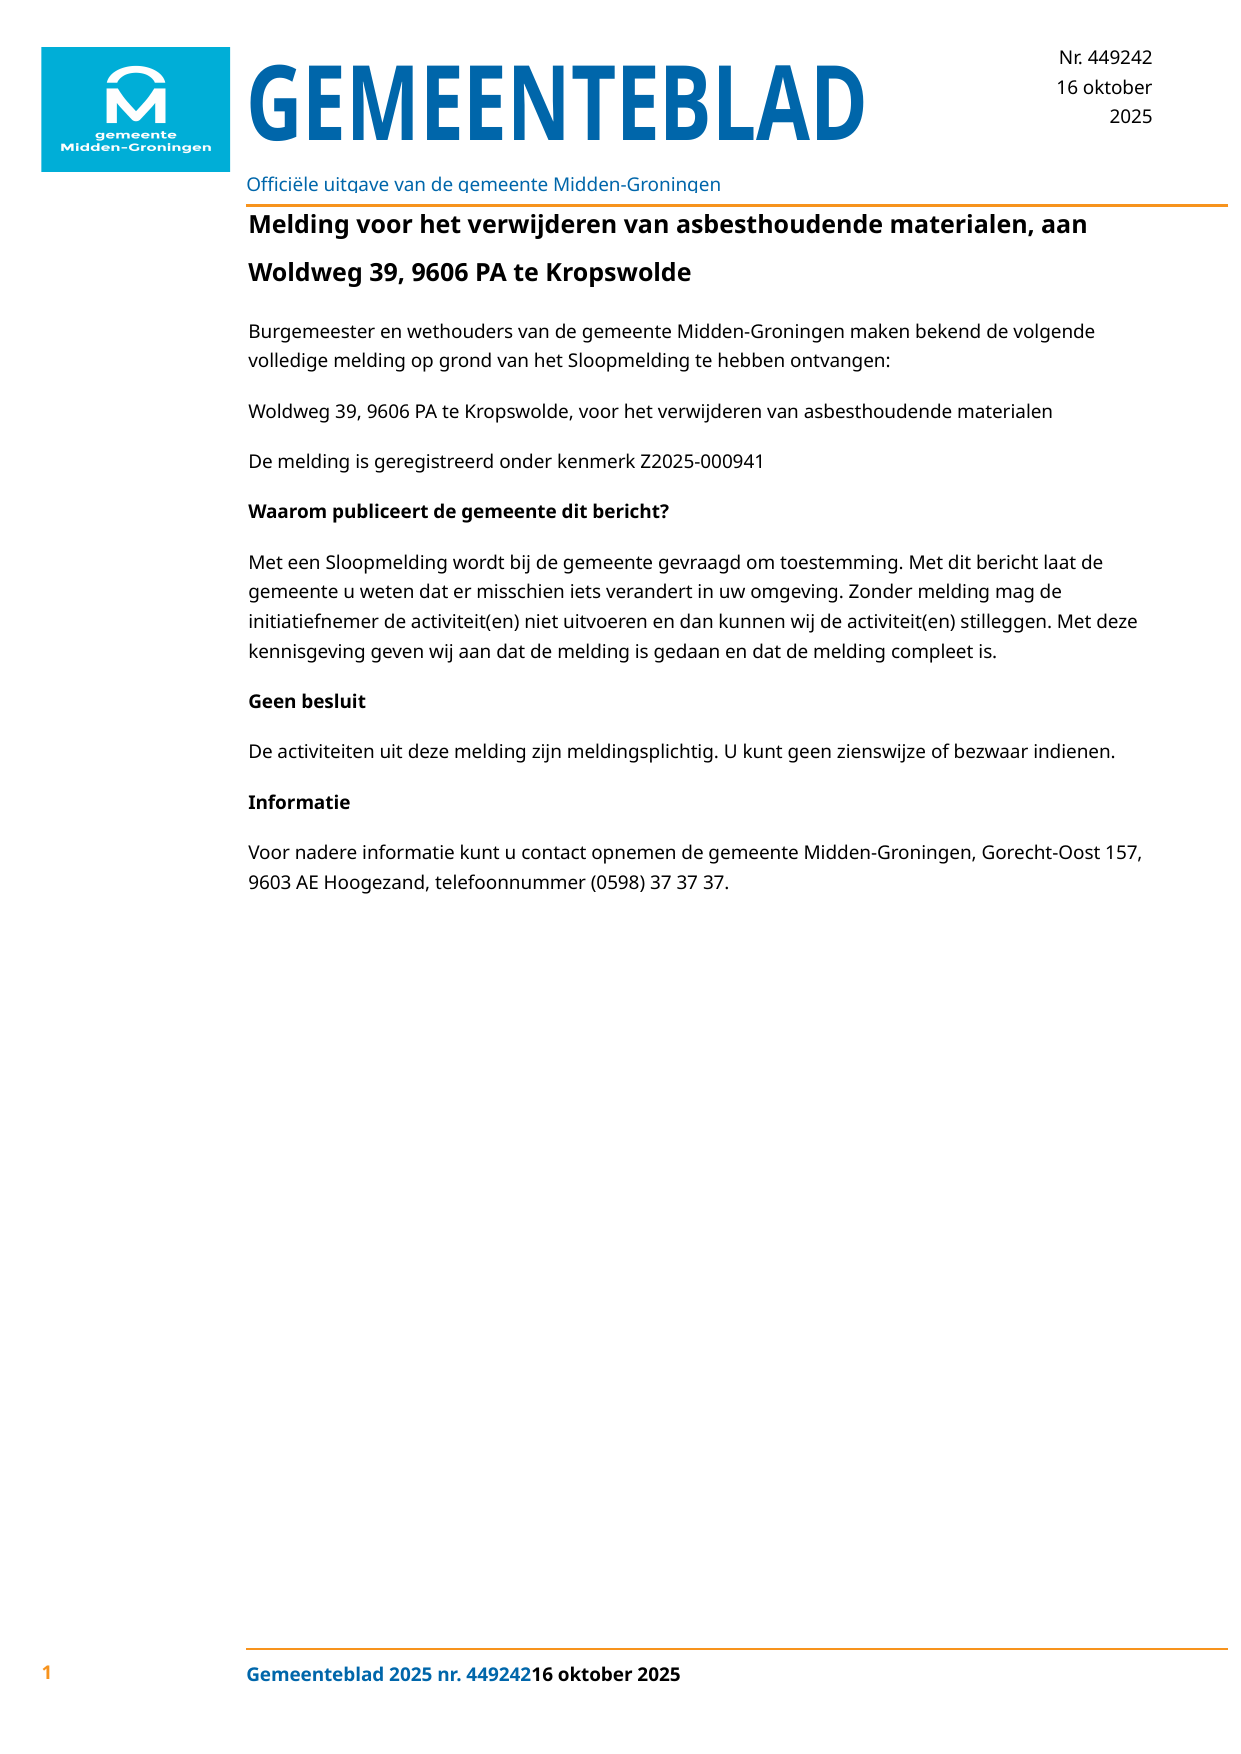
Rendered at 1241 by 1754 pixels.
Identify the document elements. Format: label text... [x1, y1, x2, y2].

text Voor nadere informatie kunt u contact opnemen de gemeente Midden-Groningen, Gorecht-Oost 157, 9603 AE Hoogezand, telefoonnummer (0598) 37 37 37. [248, 839, 1152, 895]
text Burgemeester en wethouders van de gemeente Midden-Groningen maken bekend de volgende volledige melding op grond van het Sloopmelding te hebben ontvangen: [248, 318, 1152, 373]
picture [184, 146, 190, 153]
text Waarom publiceert de gemeente dit bericht? [248, 499, 1152, 524]
text Informatie [248, 789, 1152, 815]
text Geen besluit [248, 688, 1152, 714]
picture [108, 66, 164, 82]
text De activiteiten uit deze melding zijn meldingsplichtig. U kunt geen zienswijze of bezwaar indienen. [248, 739, 1152, 764]
text De melding is geregistreerd onder kenmerk Z2025-000941 [248, 448, 1152, 474]
picture [107, 89, 165, 122]
text Woldweg 39, 9606 PA te Kropswolde, voor het verwijderen van asbesthoudende materialen [248, 398, 1152, 424]
text Met een Sloopmelding wordt bij de gemeente gevraagd om toestemming. Met dit bericht laat de gemeente u weten dat er misschien iets verandert in uw omgeving. Zonder melding mag de initiatiefnemer de activiteit(en) niet uitvoeren en dan kunnen wij de activiteit(en) stilleggen. Met deze kennisgeving geven wij aan dat de melding is gedaan en dat de melding compleet is. [248, 549, 1152, 664]
text Melding voor het verwijderen van asbesthoudende materialen, aan Woldweg 39, 9606 PA te Kropswolde [248, 207, 1152, 288]
